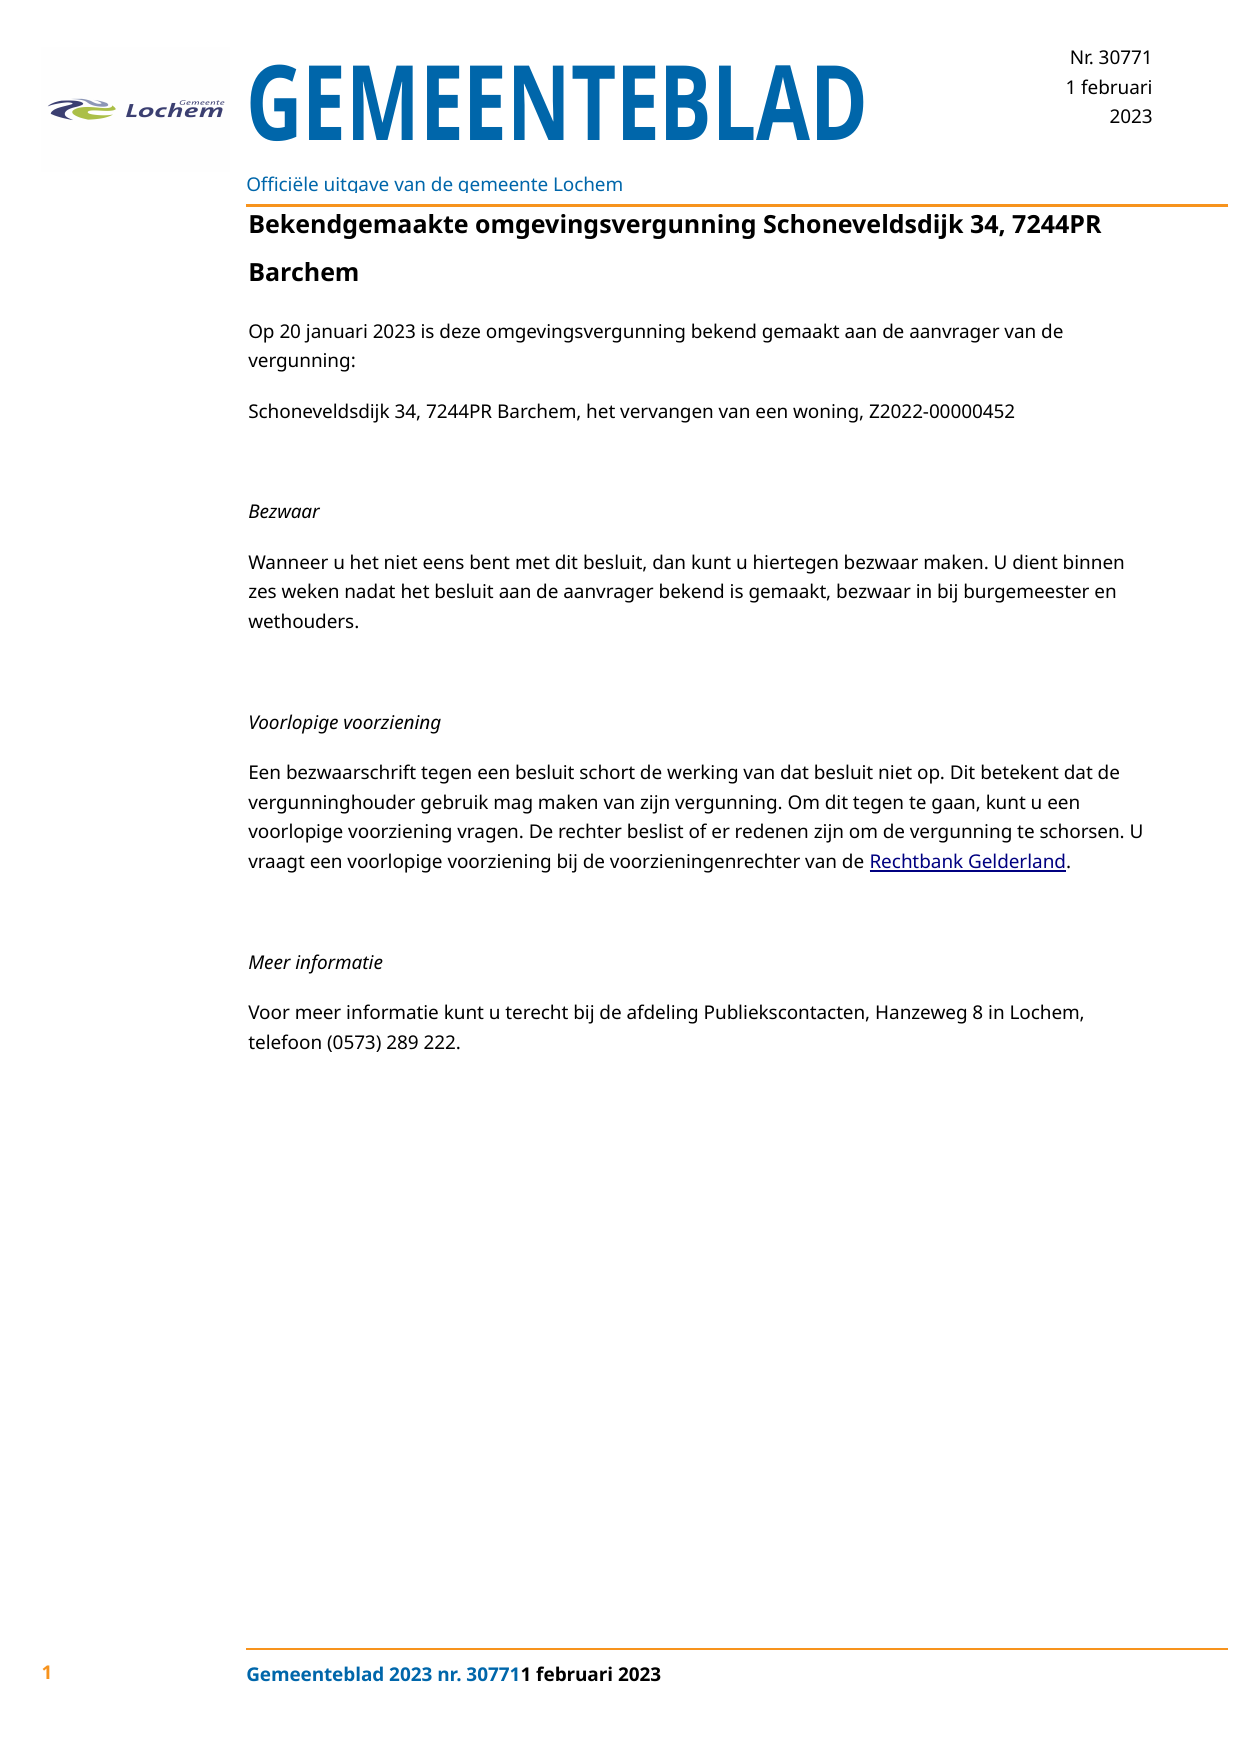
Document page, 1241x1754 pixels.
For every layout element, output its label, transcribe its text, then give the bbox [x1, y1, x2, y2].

text Bezwaar [248, 499, 1152, 524]
text Wanneer u het niet eens bent met dit besluit, dan kunt u hiertegen bezwaar maken. U dient binnen zes weken nadat het besluit aan de aanvrager bekend is gemaakt, bezwaar in bij burgemeester en wethouders. [248, 549, 1152, 634]
text Voor meer informatie kunt u terecht bij de afdeling Publiekscontacten, Hanzeweg 8 in Lochem, telefoon (0573) 289 222. [248, 999, 1152, 1055]
picture [41, 47, 231, 172]
text Bekendgemaakte omgevingsvergunning Schoneveldsdijk 34, 7244PR Barchem [248, 207, 1152, 288]
text Op 20 januari 2023 is deze omgevingsvergunning bekend gemaakt aan de aanvrager van de vergunning: [248, 318, 1152, 373]
text Schoneveldsdijk 34, 7244PR Barchem, het vervangen van een woning, Z2022-00000452 [248, 398, 1152, 424]
text Voorlopige voorziening [248, 709, 1152, 735]
text Een bezwaarschrift tegen een besluit schort de werking van dat besluit niet op. Dit betekent dat de vergunninghouder gebruik mag maken van zijn vergunning. Om dit tegen te gaan, kunt u een voorlopige voorziening vragen. De rechter beslist of er redenen zijn om de vergunning te schorsen. U vraagt een voorlopige voorziening bij de voorzieningenrechter van de Rechtbank Gelderland. [248, 759, 1152, 874]
text Meer informatie [248, 949, 1152, 975]
